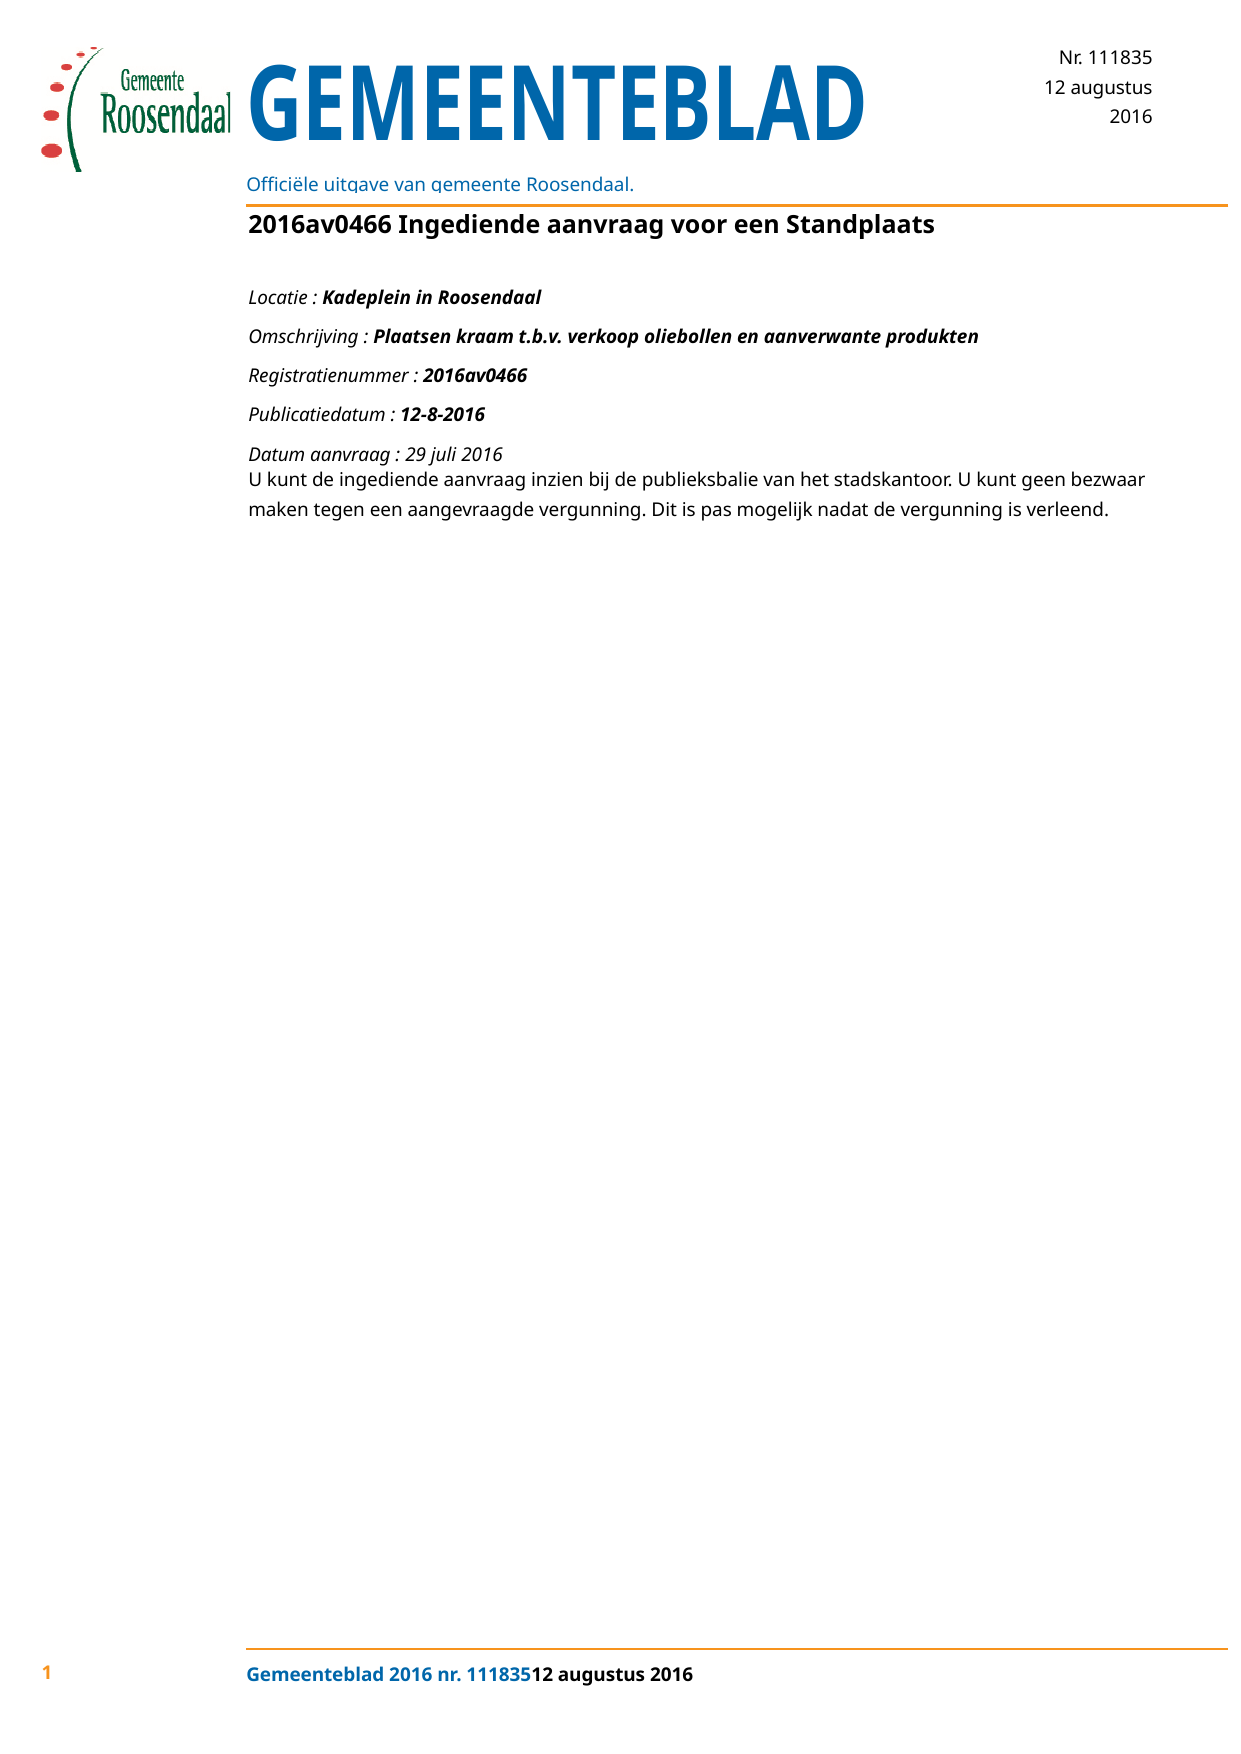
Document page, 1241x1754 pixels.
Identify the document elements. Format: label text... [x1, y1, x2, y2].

text Registratienummer : 2016av0466 [248, 362, 1152, 388]
text 2016av0466 Ingediende aanvraag voor een Standplaats [248, 207, 1152, 241]
text U kunt de ingediende aanvraag inzien bij de publieksbalie van het stadskantoor. U kunt geen bezwaar maken tegen een aangevraagde vergunning. Dit is pas mogelijk nadat de vergunning is verleend. [248, 467, 1152, 522]
text Locatie : Kadeplein in Roosendaal [248, 284, 1152, 309]
text Datum aanvraag : 29 juli 2016 [248, 441, 1152, 467]
picture [41, 47, 231, 172]
text Omschrijving : Plaatsen kraam t.b.v. verkoop oliebollen en aanverwante produkten [248, 323, 1152, 349]
text Publicatiedatum : 12-8-2016 [248, 402, 1152, 427]
